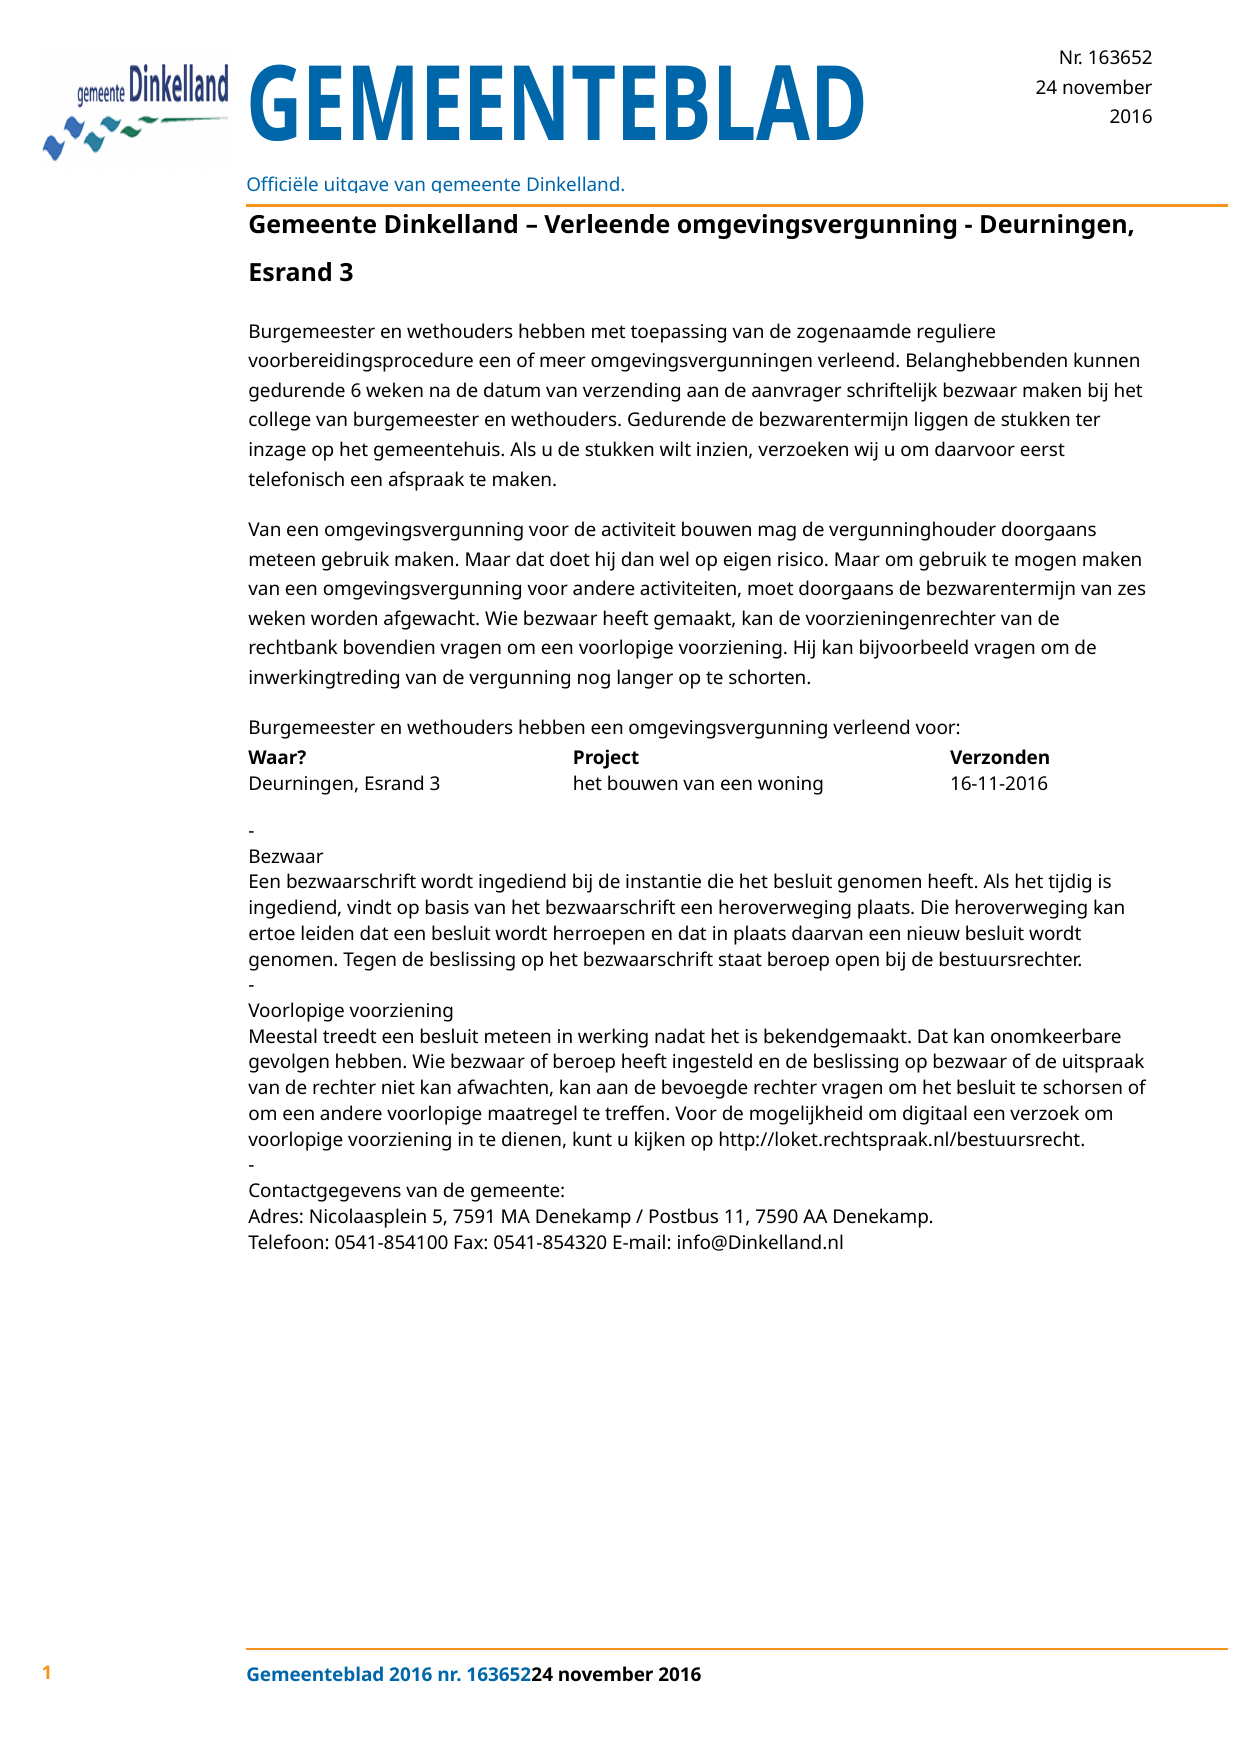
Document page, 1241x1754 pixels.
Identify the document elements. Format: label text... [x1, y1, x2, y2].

text Telefoon: 0541-854100 Fax: 0541-854320 E-mail: info@Dinkelland.nl [248, 1229, 1152, 1254]
table_header Waar? [248, 744, 573, 770]
text - [248, 1152, 1152, 1177]
text - [248, 817, 1152, 843]
text Adres: Nicolaasplein 5, 7591 MA Denekamp / Postbus 11, 7590 AA Denekamp. [248, 1203, 1152, 1229]
table_header Verzonden [950, 744, 1152, 770]
text Een bezwaarschrift wordt ingediend bij de instantie die het besluit genomen heeft. Als het tijdig is ingediend, vindt op basis van het bezwaarschrift een heroverweging plaats. Die heroverweging kan ertoe leiden dat een besluit wordt herroepen en dat in plaats daarvan een nieuw besluit wordt genomen. Tegen de beslissing op het bezwaarschrift staat beroep open bij de bestuursrechter. [248, 869, 1152, 972]
table_cell Deurningen, Esrand 3 [248, 770, 573, 796]
text Van een omgevingsvergunning voor de activiteit bouwen mag de vergunninghouder doorgaans meteen gebruik maken. Maar dat doet hij dan wel op eigen risico. Maar om gebruik te mogen maken van een omgevingsvergunning voor andere activiteiten, moet doorgaans de bezwarentermijn van zes weken worden afgewacht. Wie bezwaar heeft gemaakt, kan de voorzieningenrechter van de rechtbank bovendien vragen om een voorlopige voorziening. Hij kan bijvoorbeeld vragen om de inwerkingtreding van de vergunning nog langer op te schorten. [248, 516, 1152, 690]
table_cell het bouwen van een woning [573, 770, 950, 796]
text Contactgegevens van de gemeente: [248, 1177, 1152, 1203]
text - [248, 972, 1152, 997]
picture [41, 47, 231, 172]
text Voorlopige voorziening [248, 997, 1152, 1023]
text Gemeente Dinkelland – Verleende omgevingsvergunning - Deurningen, Esrand 3 [248, 207, 1152, 288]
table_cell 16-11-2016 [950, 770, 1152, 796]
text Meestal treedt een besluit meteen in werking nadat het is bekendgemaakt. Dat kan onomkeerbare gevolgen hebben. Wie bezwaar of beroep heeft ingesteld en de beslissing op bezwaar of de uitspraak van de rechter niet kan afwachten, kan aan de bevoegde rechter vragen om het besluit te schorsen of om een andere voorlopige maatregel te treffen. Voor de mogelijkheid om digitaal een verzoek om voorlopige voorziening in te dienen, kunt u kijken op http://loket.rechtspraak.nl/bestuursrecht. [248, 1023, 1152, 1152]
text Burgemeester en wethouders hebben een omgevingsvergunning verleend voor: [248, 714, 1152, 740]
text Burgemeester en wethouders hebben met toepassing van de zogenaamde reguliere voorbereidingsprocedure een of meer omgevingsvergunningen verleend. Belanghebbenden kunnen gedurende 6 weken na de datum van verzending aan de aanvrager schriftelijk bezwaar maken bij het college van burgemeester en wethouders. Gedurende de bezwarentermijn liggen de stukken ter inzage op het gemeentehuis. Als u de stukken wilt inzien, verzoeken wij u om daarvoor eerst telefonisch een afspraak te maken. [248, 318, 1152, 492]
table_header Project [573, 744, 950, 770]
text Bezwaar [248, 843, 1152, 869]
